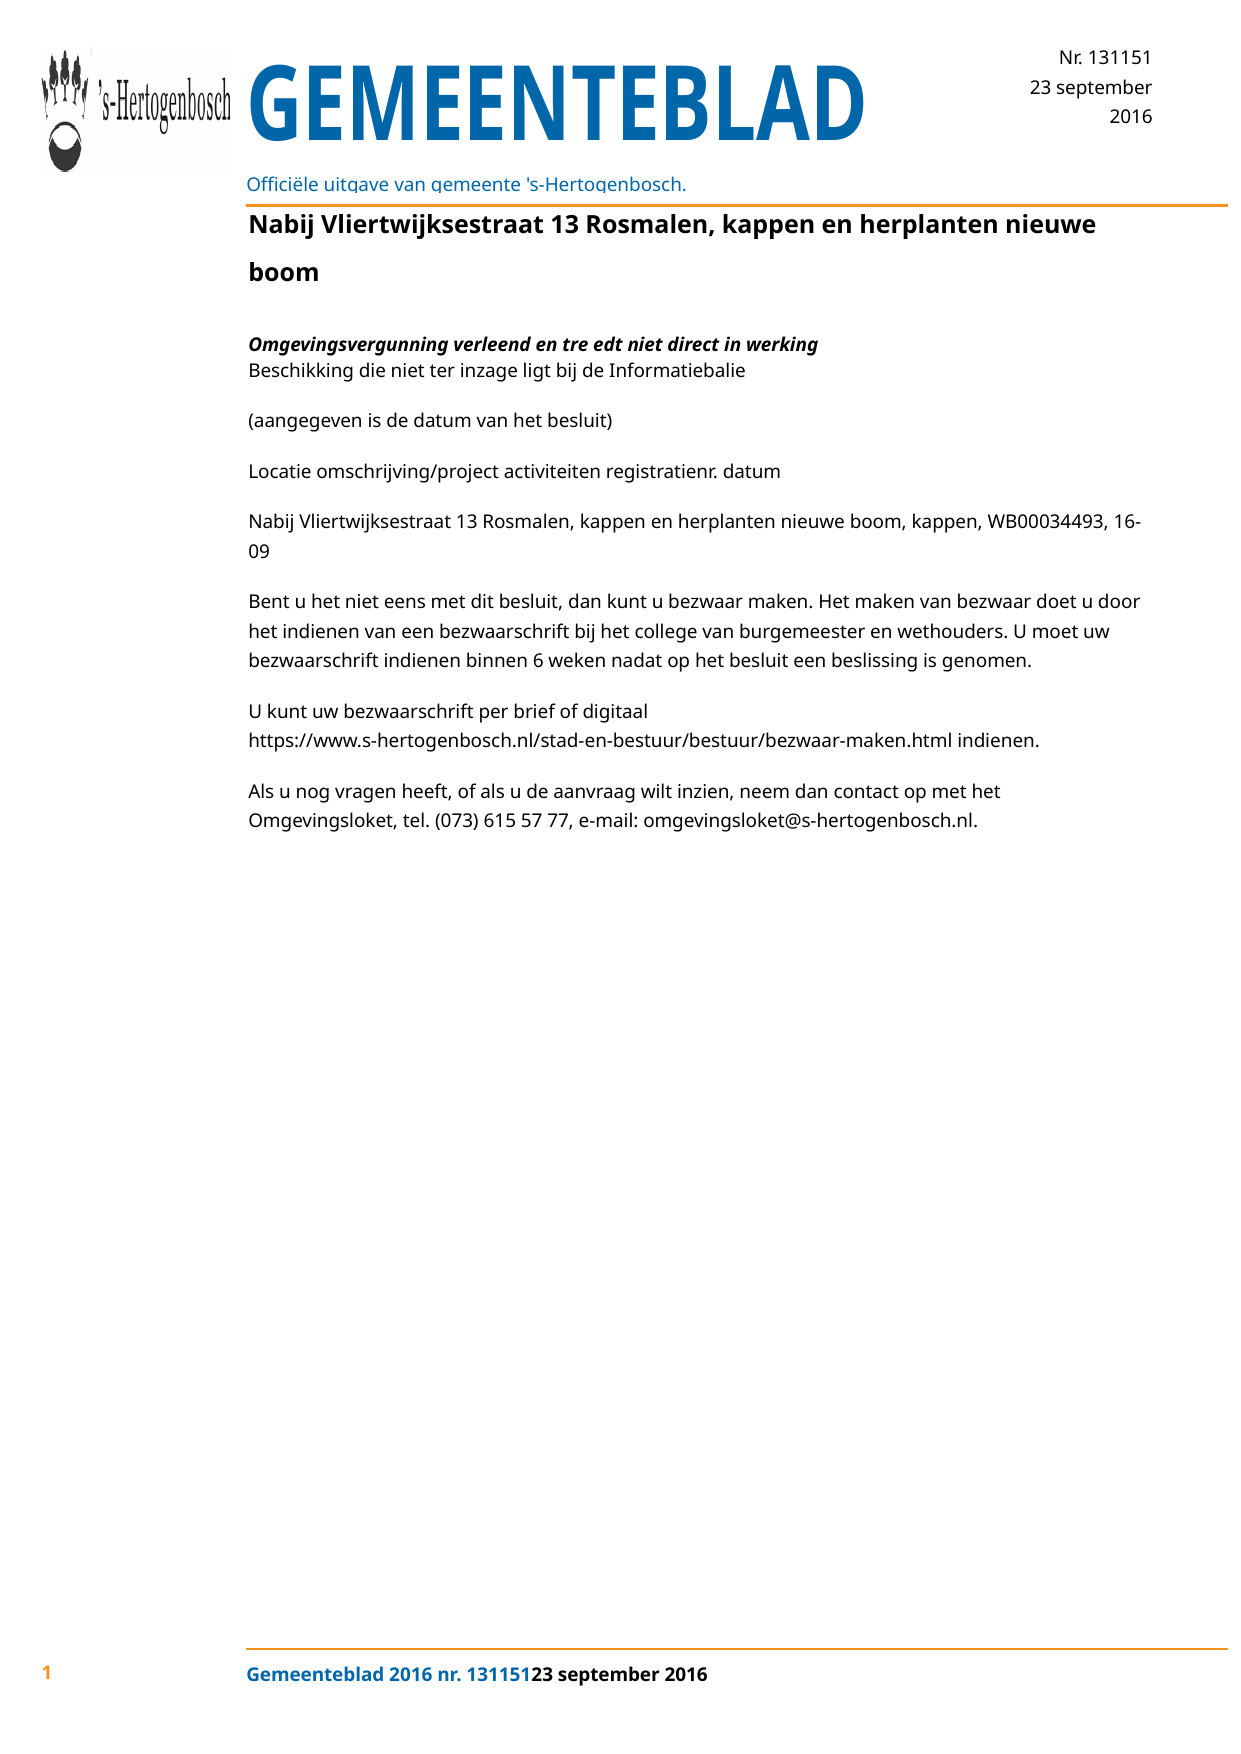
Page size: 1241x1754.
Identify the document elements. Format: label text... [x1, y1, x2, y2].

text (aangegeven is de datum van het besluit) [248, 408, 1152, 433]
text Bent u het niet eens met dit besluit, dan kunt u bezwaar maken. Het maken van bezwaar doet u door het indienen van een bezwaarschrift bij het college van burgemeester en wethouders. U moet uw bezwaarschrift indienen binnen 6 weken nadat op het besluit een beslissing is genomen. [248, 588, 1152, 673]
text U kunt uw bezwaarschrift per brief of digitaal https://www.s-hertogenbosch.nl/stad-en-bestuur/bestuur/bezwaar-maken.html indienen. [248, 698, 1152, 753]
text Beschikking die niet ter inzage ligt bij de Informatiebalie [248, 357, 1152, 383]
text Locatie omschrijving/project activiteiten registratienr. datum [248, 458, 1152, 484]
text Omgevingsvergunning verleend en tre edt niet direct in werking [248, 331, 1152, 357]
picture [41, 47, 231, 172]
text Nabij Vliertwijksestraat 13 Rosmalen, kappen en herplanten nieuwe boom [248, 207, 1152, 288]
text Nabij Vliertwijksestraat 13 Rosmalen, kappen en herplanten nieuwe boom, kappen, WB00034493, 16-09 [248, 508, 1152, 564]
text Als u nog vragen heeft, of als u de aanvraag wilt inzien, neem dan contact op met het Omgevingsloket, tel. (073) 615 57 77, e-mail: omgevingsloket@s-hertogenbosch.nl. [248, 778, 1152, 833]
